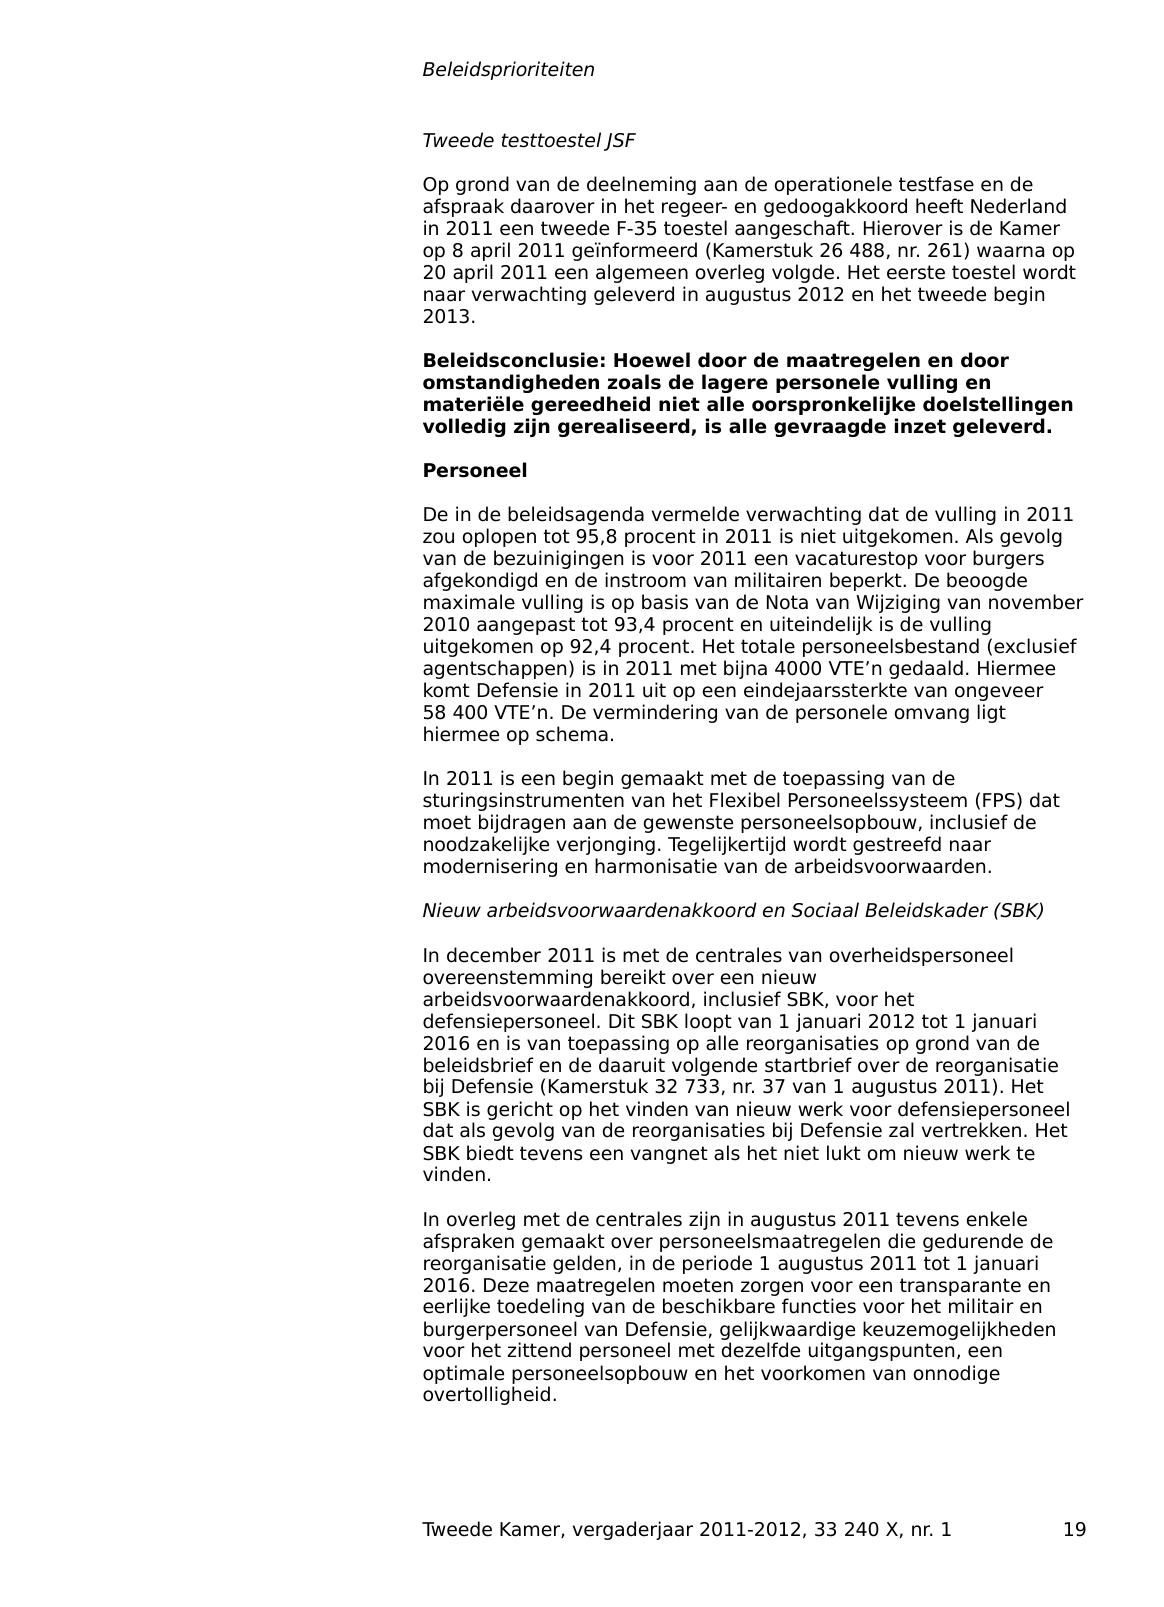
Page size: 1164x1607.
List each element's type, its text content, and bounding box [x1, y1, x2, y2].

text De in de beleidsagenda vermelde verwachting dat de vulling in 2011 zou oplopen tot 95,8 procent in 2011 is niet uitgekomen. Als gevolg van de bezuinigingen is voor 2011 een vacaturestop voor burgers afgekondigd en de instroom van militairen beperkt. De beoogde maximale vulling is op basis van de Nota van Wijziging van november 2010 aangepast tot 93,4 procent en uiteindelijk is de vulling uitgekomen op 92,4 procent. Het totale personeelsbestand (exclusief agentschappen) is in 2011 met bijna 4000 VTE’n gedaald. Hiermee komt Defensie in 2011 uit op een eindejaarssterkte van ongeveer 58 400 VTE’n. De vermindering van de personele omvang ligt hiermee op schema. [422, 504, 1087, 746]
subtitle Tweede testtoestel JSF [422, 130, 1087, 152]
subtitle Nieuw arbeidsvoorwaardenakkoord en Sociaal Beleidskader (SBK) [422, 900, 1087, 922]
subtitle Personeel [422, 460, 1087, 482]
text In december 2011 is met de centrales van overheidspersoneel overeenstemming bereikt over een nieuw arbeidsvoorwaardenakkoord, inclusief SBK, voor het defensiepersoneel. Dit SBK loopt van 1 januari 2012 tot 1 januari 2016 en is van toepassing op alle reorganisaties op grond van de beleidsbrief en de daaruit volgende startbrief over de reorganisatie bij Defensie (Kamerstuk 32 733, nr. 37 van 1 augustus 2011). Het SBK is gericht op het vinden van nieuw werk voor defensiepersoneel dat als gevolg van de reorganisaties bij Defensie zal vertrekken. Het SBK biedt tevens een vangnet als het niet lukt om nieuw werk te vinden. [422, 944, 1087, 1186]
text In overleg met de centrales zijn in augustus 2011 tevens enkele afspraken gemaakt over personeelsmaatregelen die gedurende de reorganisatie gelden, in de periode 1 augustus 2011 tot 1 januari 2016. Deze maatregelen moeten zorgen voor een transparante en eerlijke toedeling van de beschikbare functies voor het militair en burgerpersoneel van Defensie, gelijkwaardige keuzemogelijkheden voor het zittend personeel met dezelfde uitgangspunten, een optimale personeelsopbouw en het voorkomen van onnodige overtolligheid. [422, 1208, 1087, 1406]
text Op grond van de deelneming aan de operationele testfase en de afspraak daarover in het regeer- en gedoogakkoord heeft Nederland in 2011 een tweede F-35 toestel aangeschaft. Hierover is de Kamer op 8 april 2011 geïnformeerd (Kamerstuk 26 488, nr. 261) waarna op 20 april 2011 een algemeen overleg volgde. Het eerste toestel wordt naar verwachting geleverd in augustus 2012 en het tweede begin 2013. [422, 174, 1087, 328]
text Beleidsconclusie: Hoewel door de maatregelen en door omstandigheden zoals de lagere personele vulling en materiële gereedheid niet alle oorspronkelijke doelstellingen volledig zijn gerealiseerd, is alle gevraagde inzet geleverd. [422, 350, 1087, 438]
text In 2011 is een begin gemaakt met de toepassing van de sturingsinstrumenten van het Flexibel Personeelssysteem (FPS) dat moet bijdragen aan de gewenste personeelsopbouw, inclusief de noodzakelijke verjonging. Tegelijkertijd wordt gestreefd naar modernisering en harmonisatie van de arbeidsvoorwaarden. [422, 768, 1087, 878]
